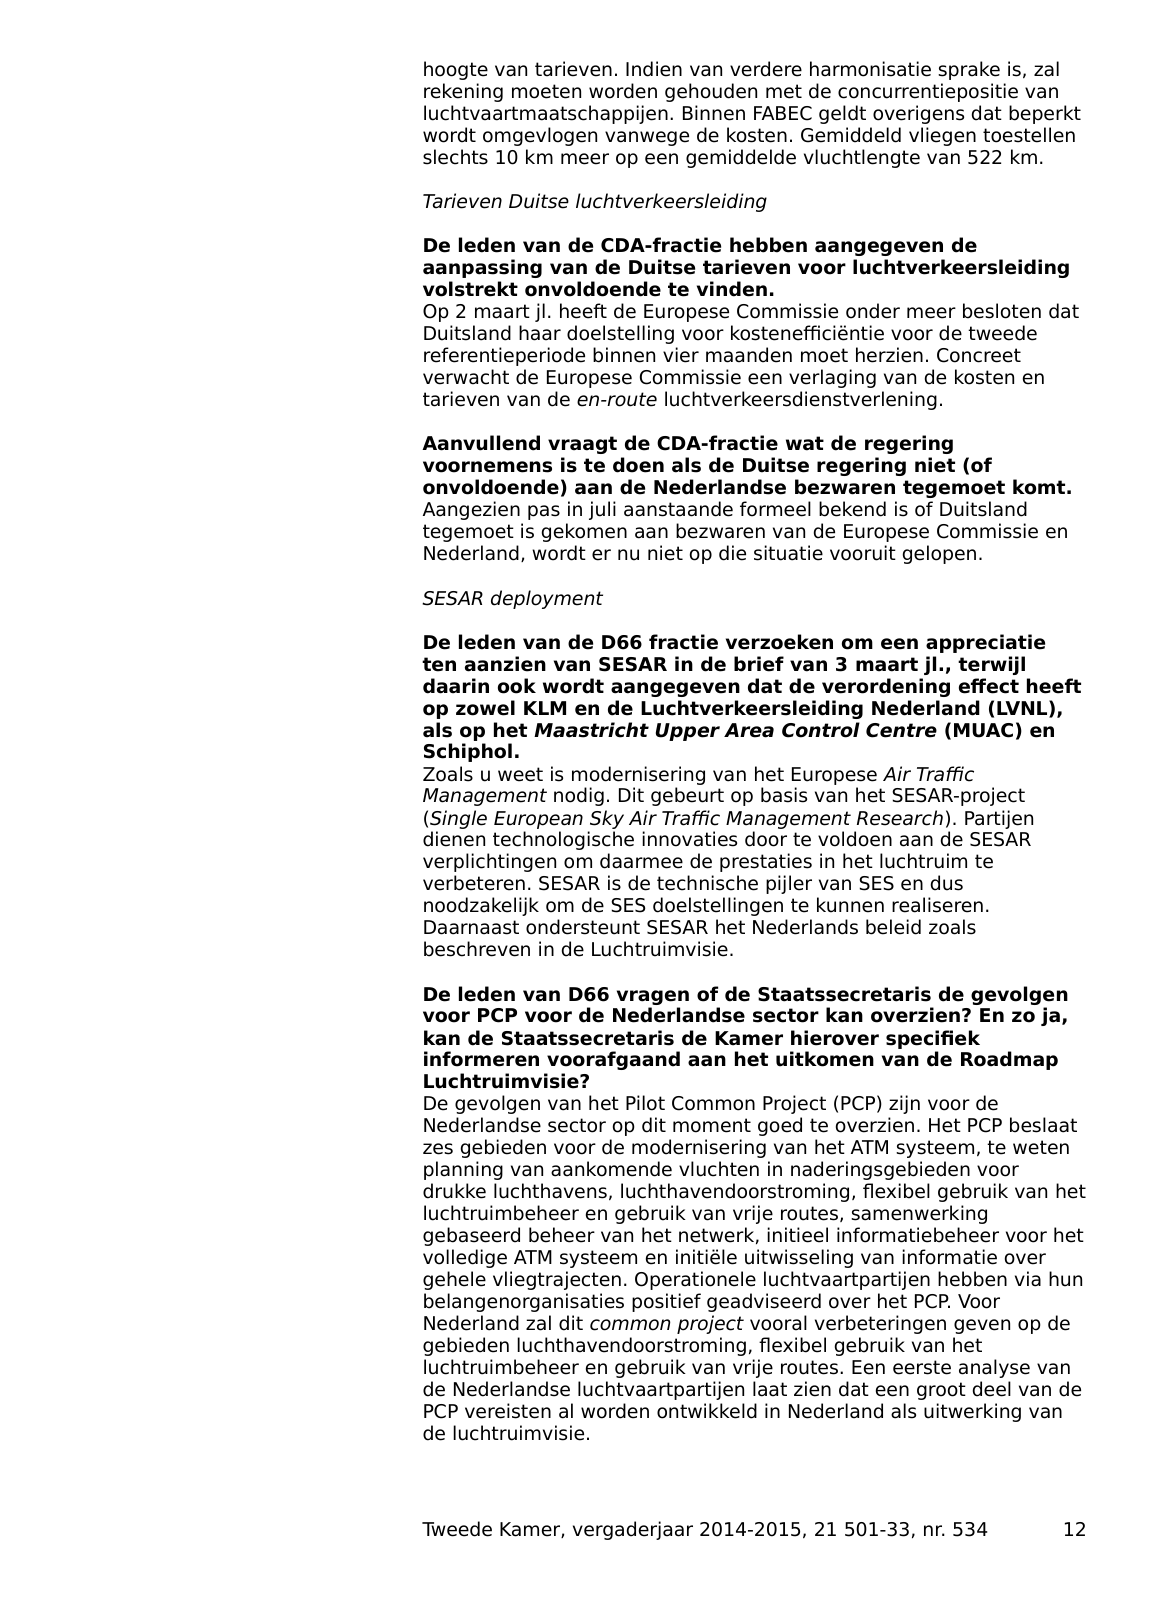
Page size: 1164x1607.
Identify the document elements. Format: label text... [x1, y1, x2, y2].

text hoogte van tarieven. Indien van verdere harmonisatie sprake is, zal rekening moeten worden gehouden met de concurrentiepositie van luchtvaartmaatschappijen. Binnen FABEC geldt overigens dat beperkt wordt omgevlogen vanwege de kosten. Gemiddeld vliegen toestellen slechts 10 km meer op een gemiddelde vluchtlengte van 522 km. [422, 59, 1087, 169]
text Aanvullend vraagt de CDA-fractie wat de regering voornemens is te doen als de Duitse regering niet (of onvoldoende) aan de Nederlandse bezwaren tegemoet komt. [422, 433, 1087, 499]
subtitle SESAR deployment [422, 587, 1087, 609]
text De leden van de CDA-fractie hebben aangegeven de aanpassing van de Duitse tarieven voor luchtverkeersleiding volstrekt onvoldoende te vinden. [422, 235, 1087, 301]
text De gevolgen van het Pilot Common Project (PCP) zijn voor de Nederlandse sector op dit moment goed te overzien. Het PCP beslaat zes gebieden voor de modernisering van het ATM systeem, te weten planning van aankomende vluchten in naderingsgebieden voor drukke luchthavens, luchthavendoorstroming, flexibel gebruik van het luchtruimbeheer en gebruik van vrije routes, samenwerking gebaseerd beheer van het netwerk, initieel informatiebeheer voor het volledige ATM systeem en initiële uitwisseling van informatie over gehele vliegtrajecten. Operationele luchtvaartpartijen hebben via hun belangenorganisaties positief geadviseerd over het PCP. Voor Nederland zal dit common project vooral verbeteringen geven op de gebieden luchthavendoorstroming, flexibel gebruik van het luchtruimbeheer en gebruik van vrije routes. Een eerste analyse van de Nederlandse luchtvaartpartijen laat zien dat een groot deel van de PCP vereisten al worden ontwikkeld in Nederland als uitwerking van de luchtruimvisie. [422, 1093, 1087, 1445]
text Aangezien pas in juli aanstaande formeel bekend is of Duitsland tegemoet is gekomen aan bezwaren van de Europese Commissie en Nederland, wordt er nu niet op die situatie vooruit gelopen. [422, 499, 1087, 565]
text De leden van D66 vragen of de Staatssecretaris de gevolgen voor PCP voor de Nederlandse sector kan overzien? En zo ja, kan de Staatssecretaris de Kamer hierover specifiek informeren voorafgaand aan het uitkomen van de Roadmap Luchtruimvisie? [422, 983, 1087, 1093]
text Op 2 maart jl. heeft de Europese Commissie onder meer besloten dat Duitsland haar doelstelling voor kostenefficiëntie voor de tweede referentieperiode binnen vier maanden moet herzien. Concreet verwacht de Europese Commissie een verlaging van de kosten en tarieven van de en-route luchtverkeersdienstverlening. [422, 301, 1087, 411]
text Zoals u weet is modernisering van het Europese Air Traffic Management nodig. Dit gebeurt op basis van het SESAR-project (Single European Sky Air Traffic Management Research). Partijen dienen technologische innovaties door te voldoen aan de SESAR verplichtingen om daarmee de prestaties in het luchtruim te verbeteren. SESAR is de technische pijler van SES en dus noodzakelijk om de SES doelstellingen te kunnen realiseren. Daarnaast ondersteunt SESAR het Nederlands beleid zoals beschreven in de Luchtruimvisie. [422, 763, 1087, 961]
text De leden van de D66 fractie verzoeken om een appreciatie ten aanzien van SESAR in de brief van 3 maart jl., terwijl daarin ook wordt aangegeven dat de verordening effect heeft op zowel KLM en de Luchtverkeersleiding Nederland (LVNL), als op het Maastricht Upper Area Control Centre (MUAC) en Schiphol. [422, 632, 1087, 763]
subtitle Tarieven Duitse luchtverkeersleiding [422, 191, 1087, 213]
